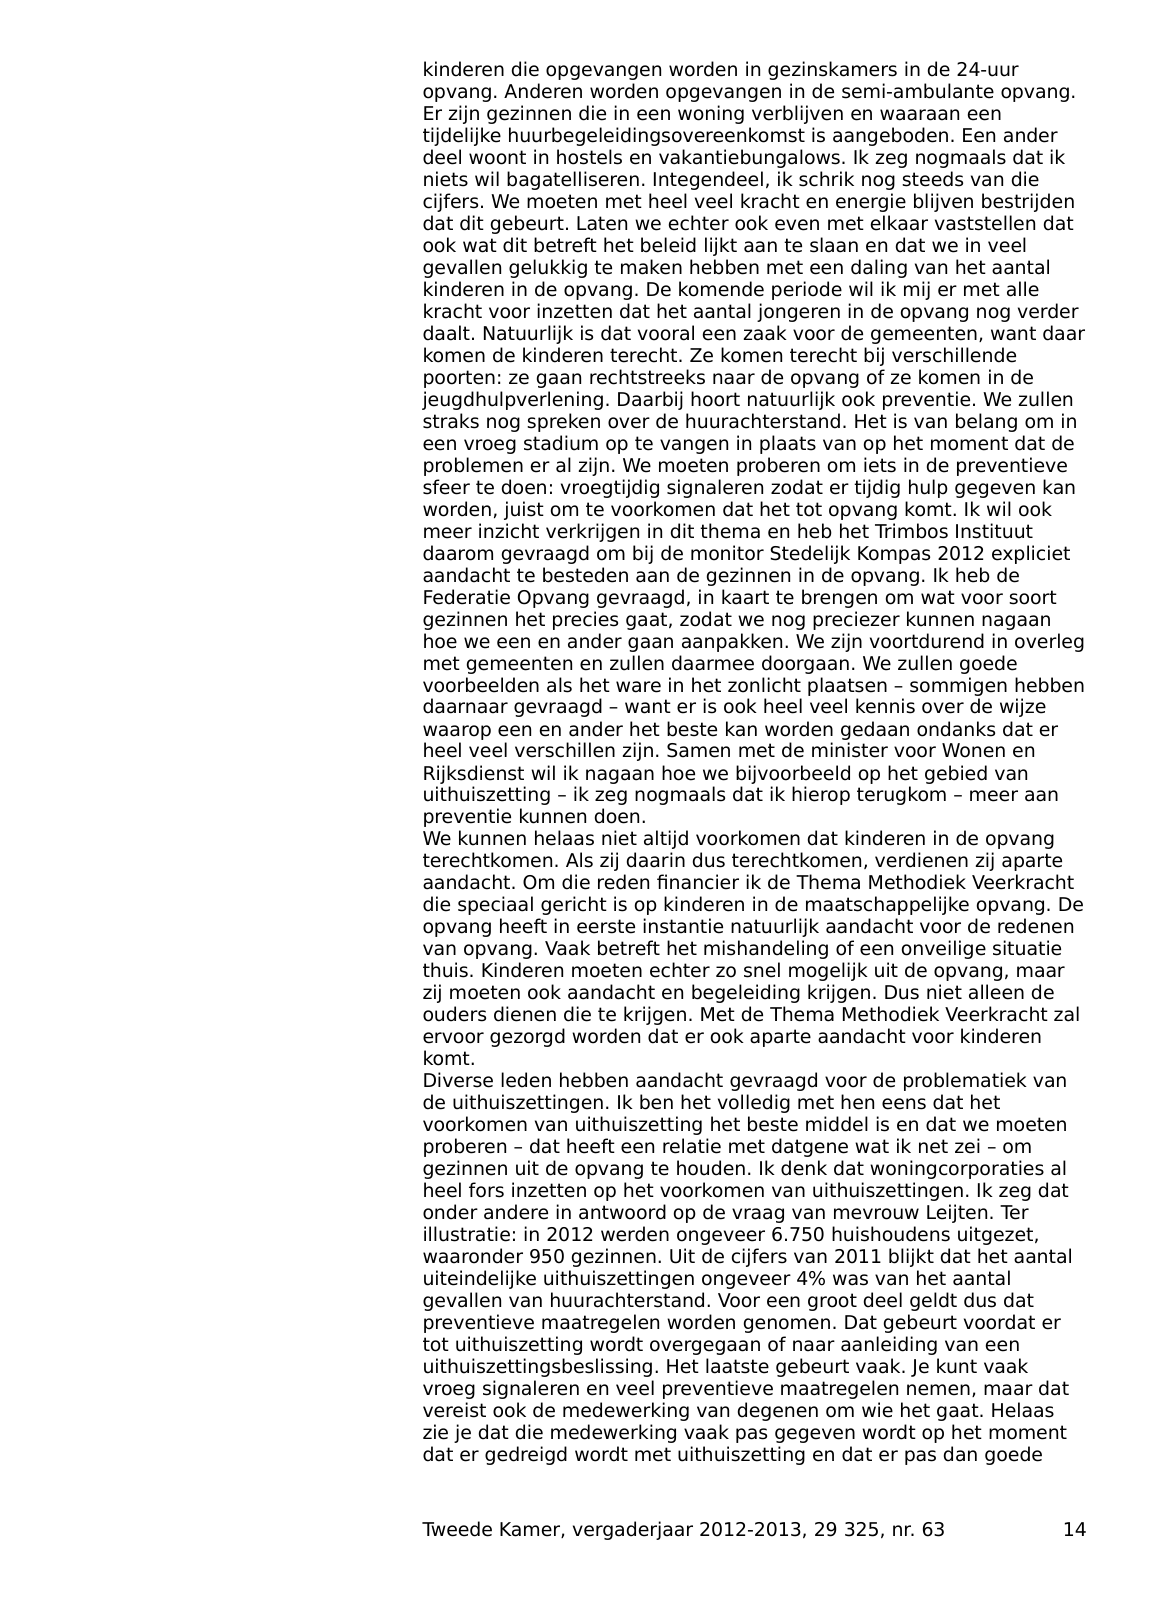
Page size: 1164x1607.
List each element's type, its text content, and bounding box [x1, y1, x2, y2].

text Diverse leden hebben aandacht gevraagd voor de problematiek van de uithuiszettingen. Ik ben het volledig met hen eens dat het voorkomen van uithuiszetting het beste middel is en dat we moeten proberen – dat heeft een relatie met datgene wat ik net zei – om gezinnen uit de opvang te houden. Ik denk dat woningcorporaties al heel fors inzetten op het voorkomen van uithuiszettingen. Ik zeg dat onder andere in antwoord op de vraag van mevrouw Leijten. Ter illustratie: in 2012 werden ongeveer 6.750 huishoudens uitgezet, waaronder 950 gezinnen. Uit de cijfers van 2011 blijkt dat het aantal uiteindelijke uithuiszettingen ongeveer 4% was van het aantal gevallen van huurachterstand. Voor een groot deel geldt dus dat preventieve maatregelen worden genomen. Dat gebeurt voordat er tot uithuiszetting wordt overgegaan of naar aanleiding van een uithuiszettingsbeslissing. Het laatste gebeurt vaak. Je kunt vaak vroeg signaleren en veel preventieve maatregelen nemen, maar dat vereist ook de medewerking van degenen om wie het gaat. Helaas zie je dat die medewerking vaak pas gegeven wordt op het moment dat er gedreigd wordt met uithuiszetting en dat er pas dan goede [422, 1070, 1087, 1466]
text kinderen die opgevangen worden in gezinskamers in de 24-uur opvang. Anderen worden opgevangen in de semi-ambulante opvang. Er zijn gezinnen die in een woning verblijven en waaraan een tijdelijke huurbegeleidingsovereenkomst is aangeboden. Een ander deel woont in hostels en vakantiebungalows. Ik zeg nogmaals dat ik niets wil bagatelliseren. Integendeel, ik schrik nog steeds van die cijfers. We moeten met heel veel kracht en energie blijven bestrijden dat dit gebeurt. Laten we echter ook even met elkaar vaststellen dat ook wat dit betreft het beleid lijkt aan te slaan en dat we in veel gevallen gelukkig te maken hebben met een daling van het aantal kinderen in de opvang. De komende periode wil ik mij er met alle kracht voor inzetten dat het aantal jongeren in de opvang nog verder daalt. Natuurlijk is dat vooral een zaak voor de gemeenten, want daar komen de kinderen terecht. Ze komen terecht bij verschillende poorten: ze gaan rechtstreeks naar de opvang of ze komen in de jeugdhulpverlening. Daarbij hoort natuurlijk ook preventie. We zullen straks nog spreken over de huurachterstand. Het is van belang om in een vroeg stadium op te vangen in plaats van op het moment dat de problemen er al zijn. We moeten proberen om iets in de preventieve sfeer te doen: vroegtijdig signaleren zodat er tijdig hulp gegeven kan worden, juist om te voorkomen dat het tot opvang komt. Ik wil ook meer inzicht verkrijgen in dit thema en heb het Trimbos Instituut daarom gevraagd om bij de monitor Stedelijk Kompas 2012 expliciet aandacht te besteden aan de gezinnen in de opvang. Ik heb de Federatie Opvang gevraagd, in kaart te brengen om wat voor soort gezinnen het precies gaat, zodat we nog preciezer kunnen nagaan hoe we een en ander gaan aanpakken. We zijn voortdurend in overleg met gemeenten en zullen daarmee doorgaan. We zullen goede voorbeelden als het ware in het zonlicht plaatsen – sommigen hebben daarnaar gevraagd – want er is ook heel veel kennis over de wijze waarop een en ander het beste kan worden gedaan ondanks dat er heel veel verschillen zijn. Samen met de minister voor Wonen en Rijksdienst wil ik nagaan hoe we bijvoorbeeld op het gebied van uithuiszetting – ik zeg nogmaals dat ik hierop terugkom – meer aan preventie kunnen doen. [422, 59, 1087, 828]
text We kunnen helaas niet altijd voorkomen dat kinderen in de opvang terechtkomen. Als zij daarin dus terechtkomen, verdienen zij aparte aandacht. Om die reden financier ik de Thema Methodiek Veerkracht die speciaal gericht is op kinderen in de maatschappelijke opvang. De opvang heeft in eerste instantie natuurlijk aandacht voor de redenen van opvang. Vaak betreft het mishandeling of een onveilige situatie thuis. Kinderen moeten echter zo snel mogelijk uit de opvang, maar zij moeten ook aandacht en begeleiding krijgen. Dus niet alleen de ouders dienen die te krijgen. Met de Thema Methodiek Veerkracht zal ervoor gezorgd worden dat er ook aparte aandacht voor kinderen komt. [422, 828, 1087, 1070]
